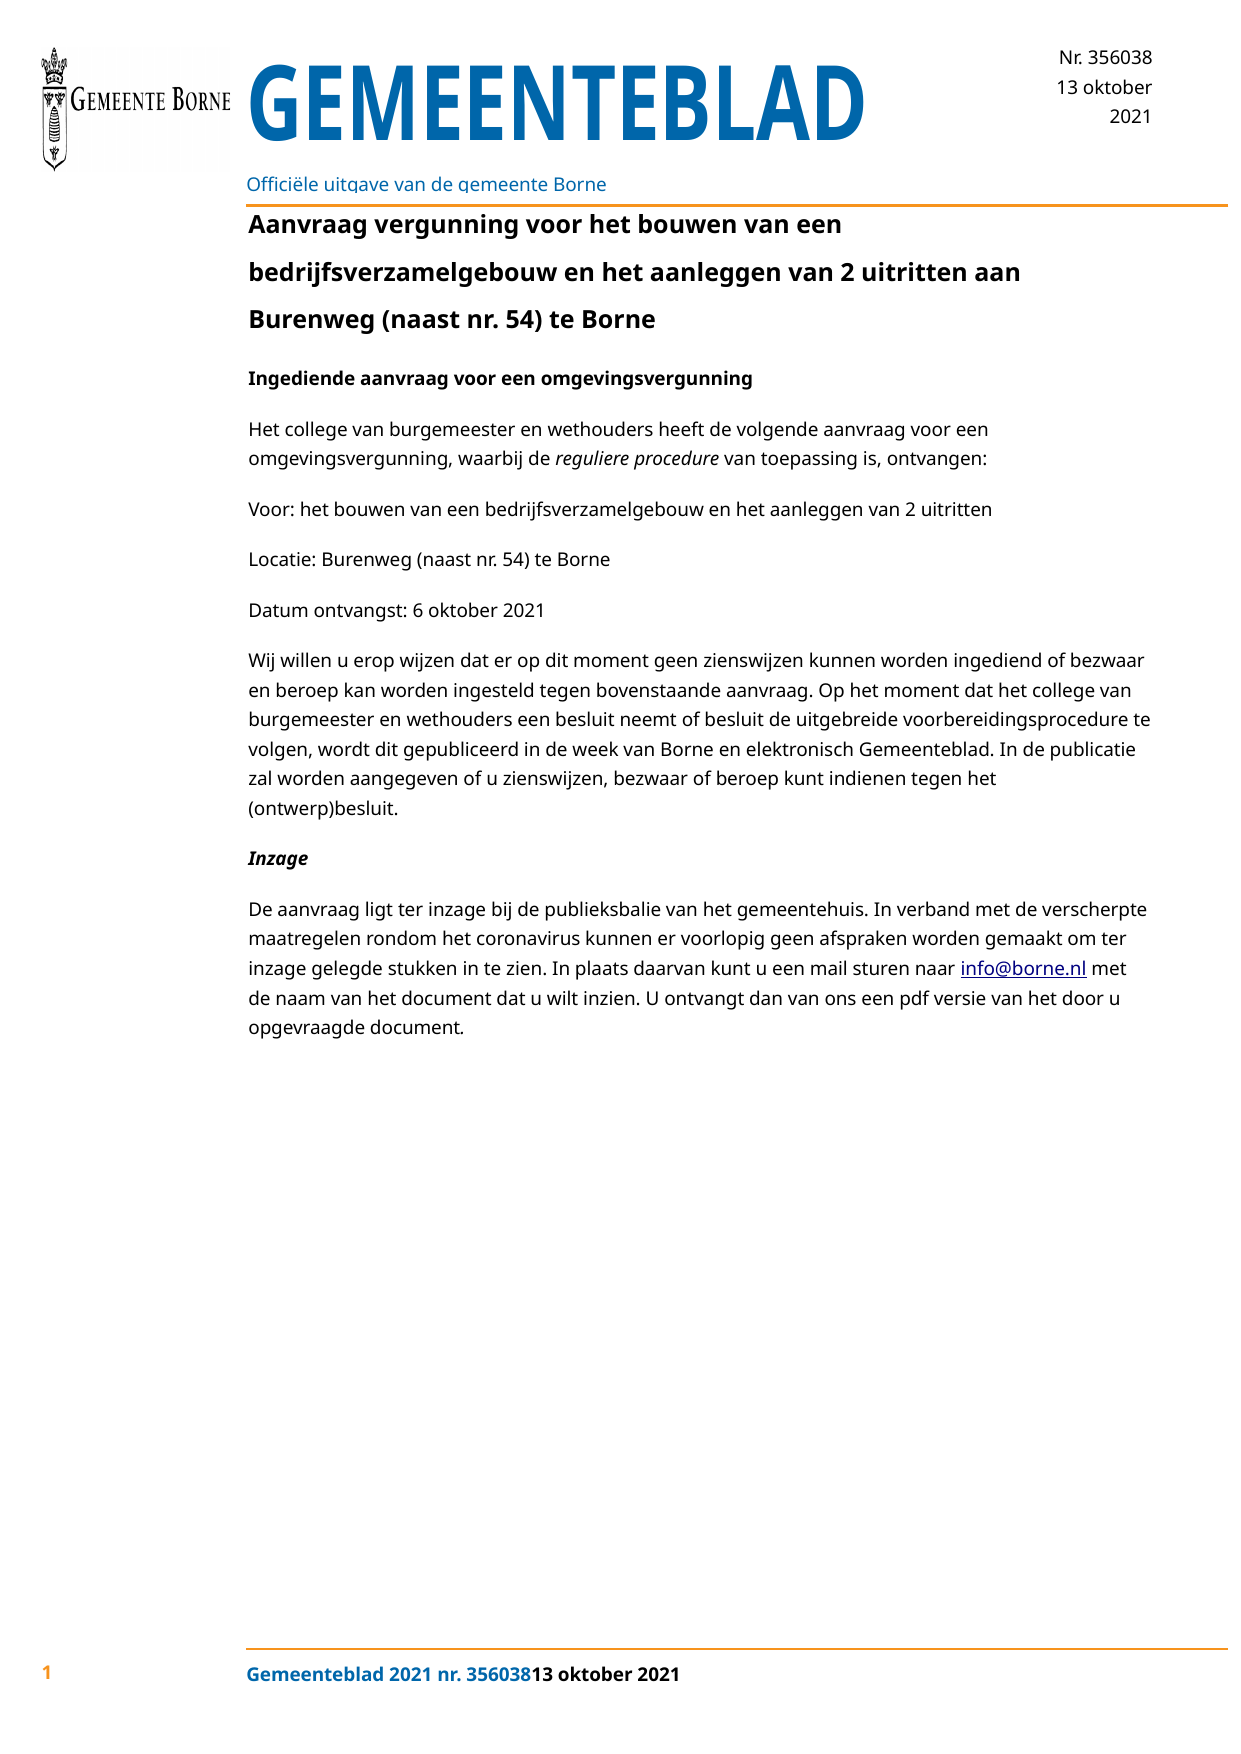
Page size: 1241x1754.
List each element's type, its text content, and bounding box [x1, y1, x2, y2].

text De aanvraag ligt ter inzage bij de publieksbalie van het gemeentehuis. In verband met de verscherpte maatregelen rondom het coronavirus kunnen er voorlopig geen afspraken worden gemaakt om ter inzage gelegde stukken in te zien. In plaats daarvan kunt u een mail sturen naar info@borne.nl met de naam van het document dat u wilt inzien. U ontvangt dan van ons een pdf versie van het door u opgevraagde document. [248, 896, 1152, 1040]
text Ingediende aanvraag voor een omgevingsvergunning [248, 366, 1152, 391]
text Wij willen u erop wijzen dat er op dit moment geen zienswijzen kunnen worden ingediend of bezwaar en beroep kan worden ingesteld tegen bovenstaande aanvraag. Op het moment dat het college van burgemeester en wethouders een besluit neemt of besluit de uitgebreide voorbereidingsprocedure te volgen, wordt dit gepubliceerd in de week van Borne en elektronisch Gemeenteblad. In de publicatie zal worden aangegeven of u zienswijzen, bezwaar of beroep kunt indienen tegen het (ontwerp)besluit. [248, 647, 1152, 821]
text Locatie: Burenweg (naast nr. 54) te Borne [248, 546, 1152, 572]
text Het college van burgemeester en wethouders heeft de volgende aanvraag voor een omgevingsvergunning, waarbij de reguliere procedure van toepassing is, ontvangen: [248, 416, 1152, 471]
text Voor: het bouwen van een bedrijfsverzamelgebouw en het aanleggen van 2 uitritten [248, 496, 1152, 522]
text Aanvraag vergunning voor het bouwen van een bedrijfsverzamelgebouw en het aanleggen van 2 uitritten aan Burenweg (naast nr. 54) te Borne [248, 207, 1152, 336]
text Datum ontvangst: 6 oktober 2021 [248, 597, 1152, 622]
picture [41, 47, 231, 172]
text Inzage [248, 846, 1152, 871]
